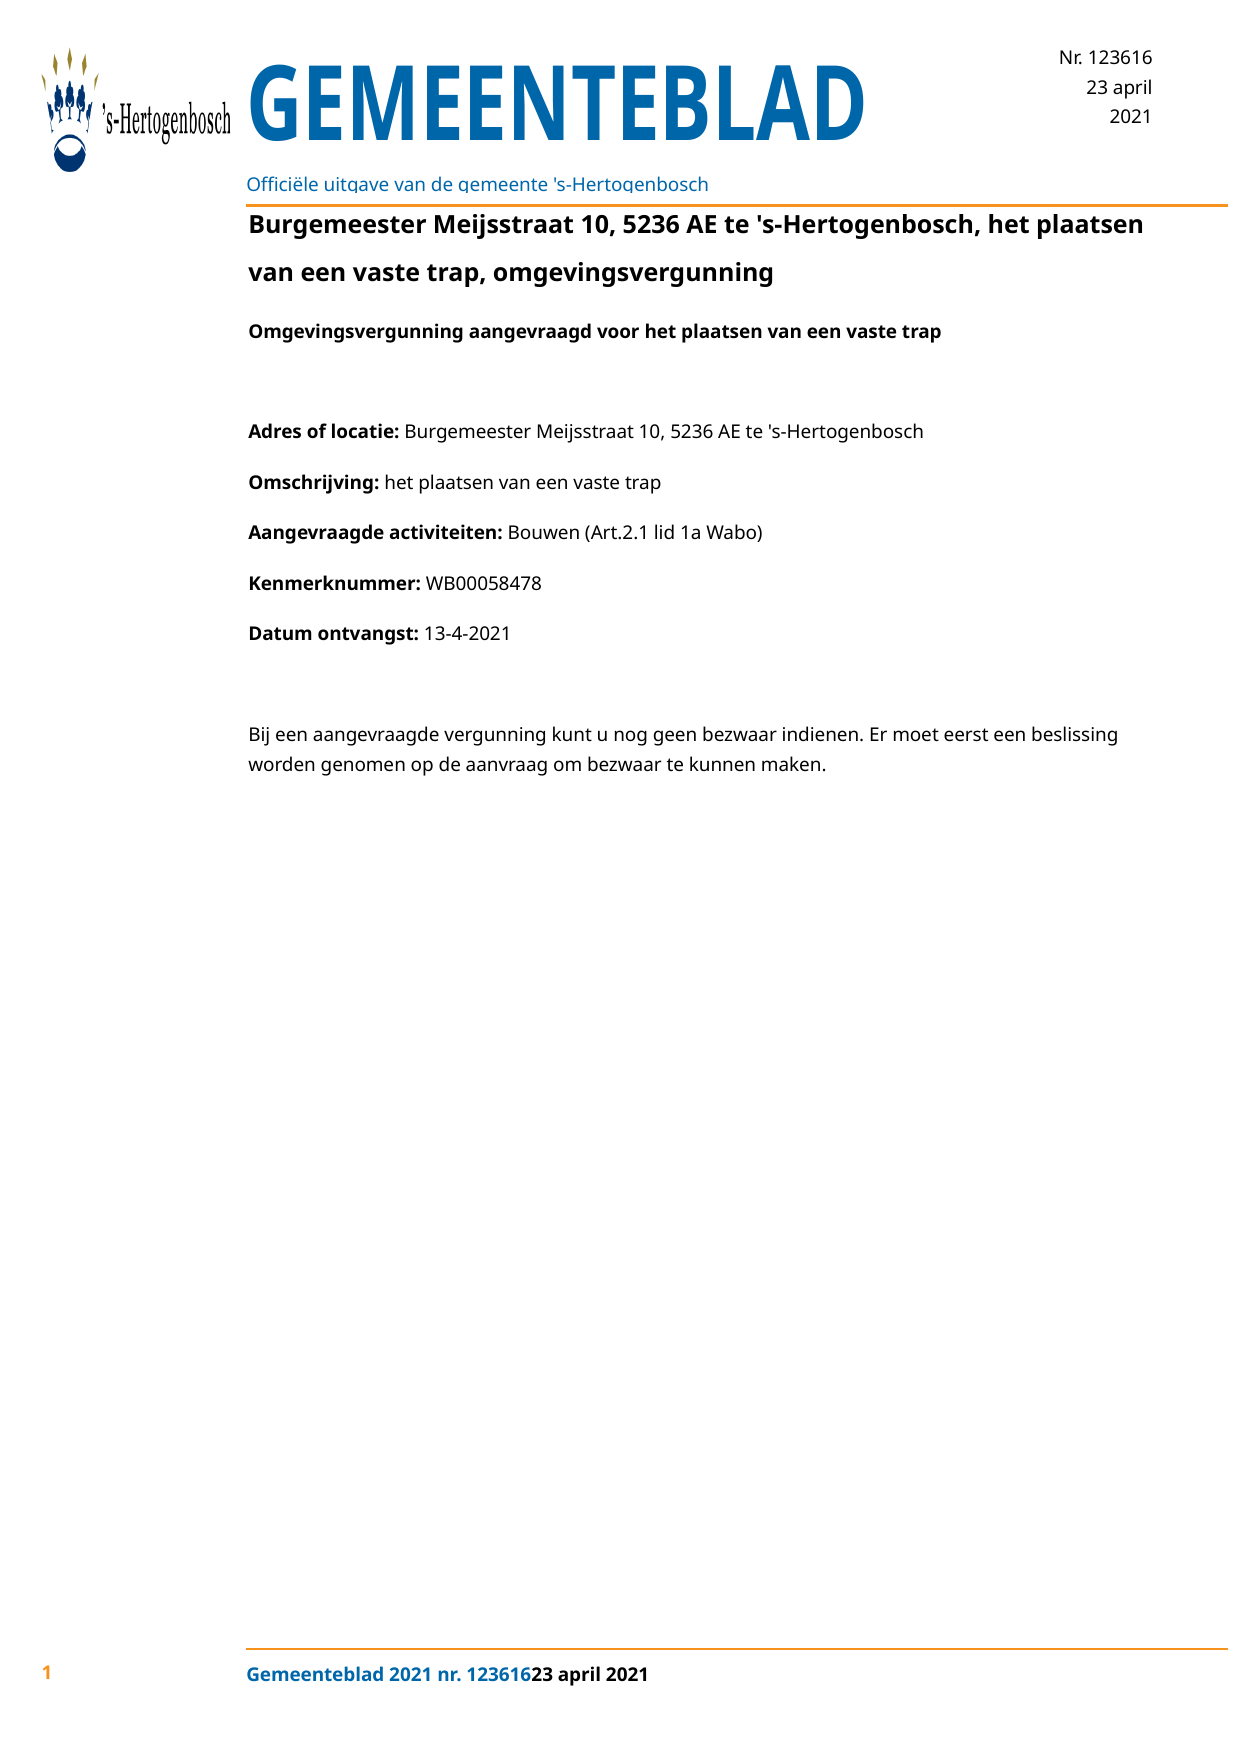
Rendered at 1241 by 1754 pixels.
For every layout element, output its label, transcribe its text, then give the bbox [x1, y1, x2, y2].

text Omschrijving: het plaatsen van een vaste trap [248, 469, 1152, 495]
text Omgevingsvergunning aangevraagd voor het plaatsen van een vaste trap [248, 318, 1152, 344]
text Datum ontvangst: 13-4-2021 [248, 620, 1152, 646]
picture [41, 47, 231, 172]
text Aangevraagde activiteiten: Bouwen (Art.2.1 lid 1a Wabo) [248, 519, 1152, 545]
text Kenmerknummer: WB00058478 [248, 570, 1152, 596]
text Bij een aangevraagde vergunning kunt u nog geen bezwaar indienen. Er moet eerst een beslissing worden genomen op de aanvraag om bezwaar te kunnen maken. [248, 721, 1152, 777]
text Adres of locatie: Burgemeester Meijsstraat 10, 5236 AE te 's-Hertogenbosch [248, 419, 1152, 444]
text Burgemeester Meijsstraat 10, 5236 AE te 's-Hertogenbosch, het plaatsen van een vaste trap, omgevingsvergunning [248, 207, 1152, 288]
